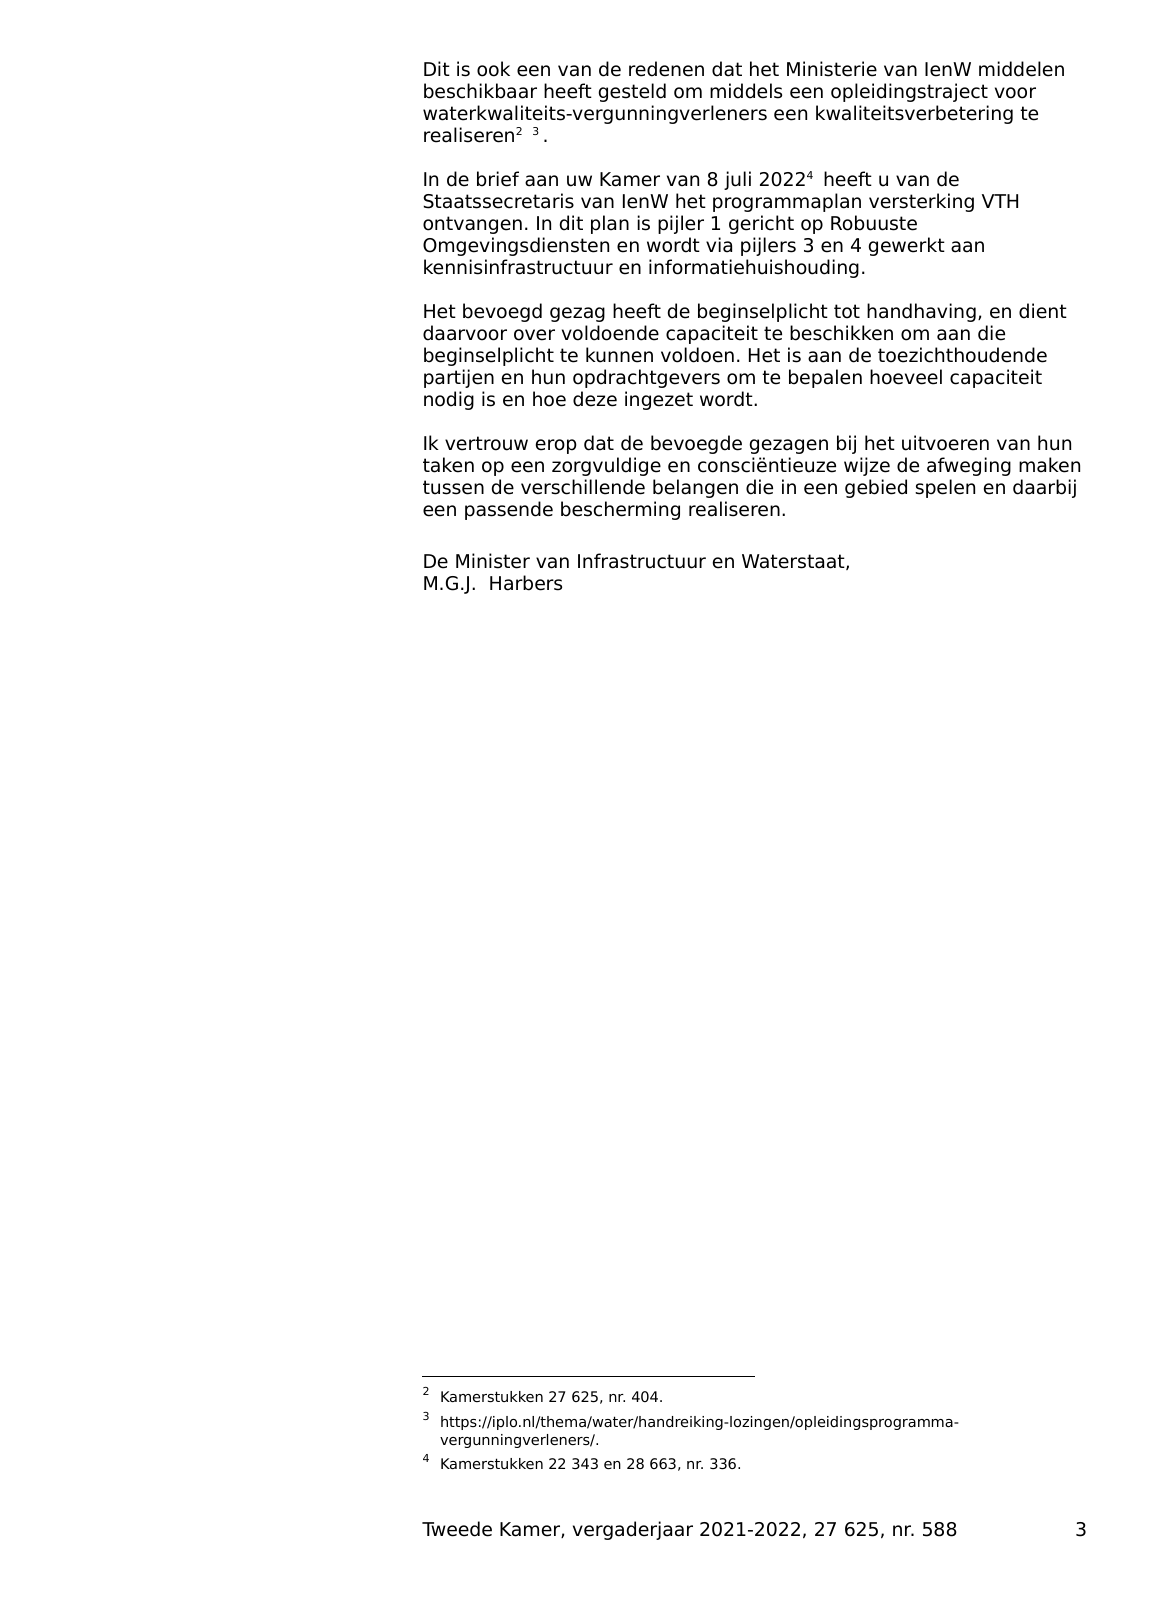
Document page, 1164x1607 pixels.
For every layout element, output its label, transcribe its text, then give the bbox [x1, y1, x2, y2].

text Dit is ook een van de redenen dat het Ministerie van IenW middelen beschikbaar heeft gesteld om middels een opleidingstraject voor waterkwaliteits-vergunningverleners een kwaliteitsverbetering te realiseren . [422, 59, 1087, 147]
text Kamerstukken 22 343 en 28 663, nr. 336. [422, 1452, 1087, 1474]
text Het bevoegd gezag heeft de beginselplicht tot handhaving, en dient daarvoor over voldoende capaciteit te beschikken om aan die beginselplicht te kunnen voldoen. Het is aan de toezichthoudende partijen en hun opdrachtgevers om te bepalen hoeveel capaciteit nodig is en hoe deze ingezet wordt. [422, 301, 1087, 411]
text https://iplo.nl/thema/water/handreiking-lozingen/opleidingsprogramma-vergunningverleners/. [422, 1410, 1087, 1449]
text Kamerstukken 27 625, nr. 404. [422, 1385, 1087, 1407]
text De Minister van Infrastructuur en Waterstaat, M.G.J. Harbers [422, 551, 1087, 595]
text In de brief aan uw Kamer van 8 juli 2022 heeft u van de Staatssecretaris van IenW het programmaplan versterking VTH ontvangen. In dit plan is pijler 1 gericht op Robuuste Omgevingsdiensten en wordt via pijlers 3 en 4 gewerkt aan kennisinfrastructuur en informatiehuishouding. [422, 169, 1087, 279]
text Ik vertrouw erop dat de bevoegde gezagen bij het uitvoeren van hun taken op een zorgvuldige en consciëntieuze wijze de afweging maken tussen de verschillende belangen die in een gebied spelen en daarbij een passende bescherming realiseren. [422, 433, 1087, 521]
